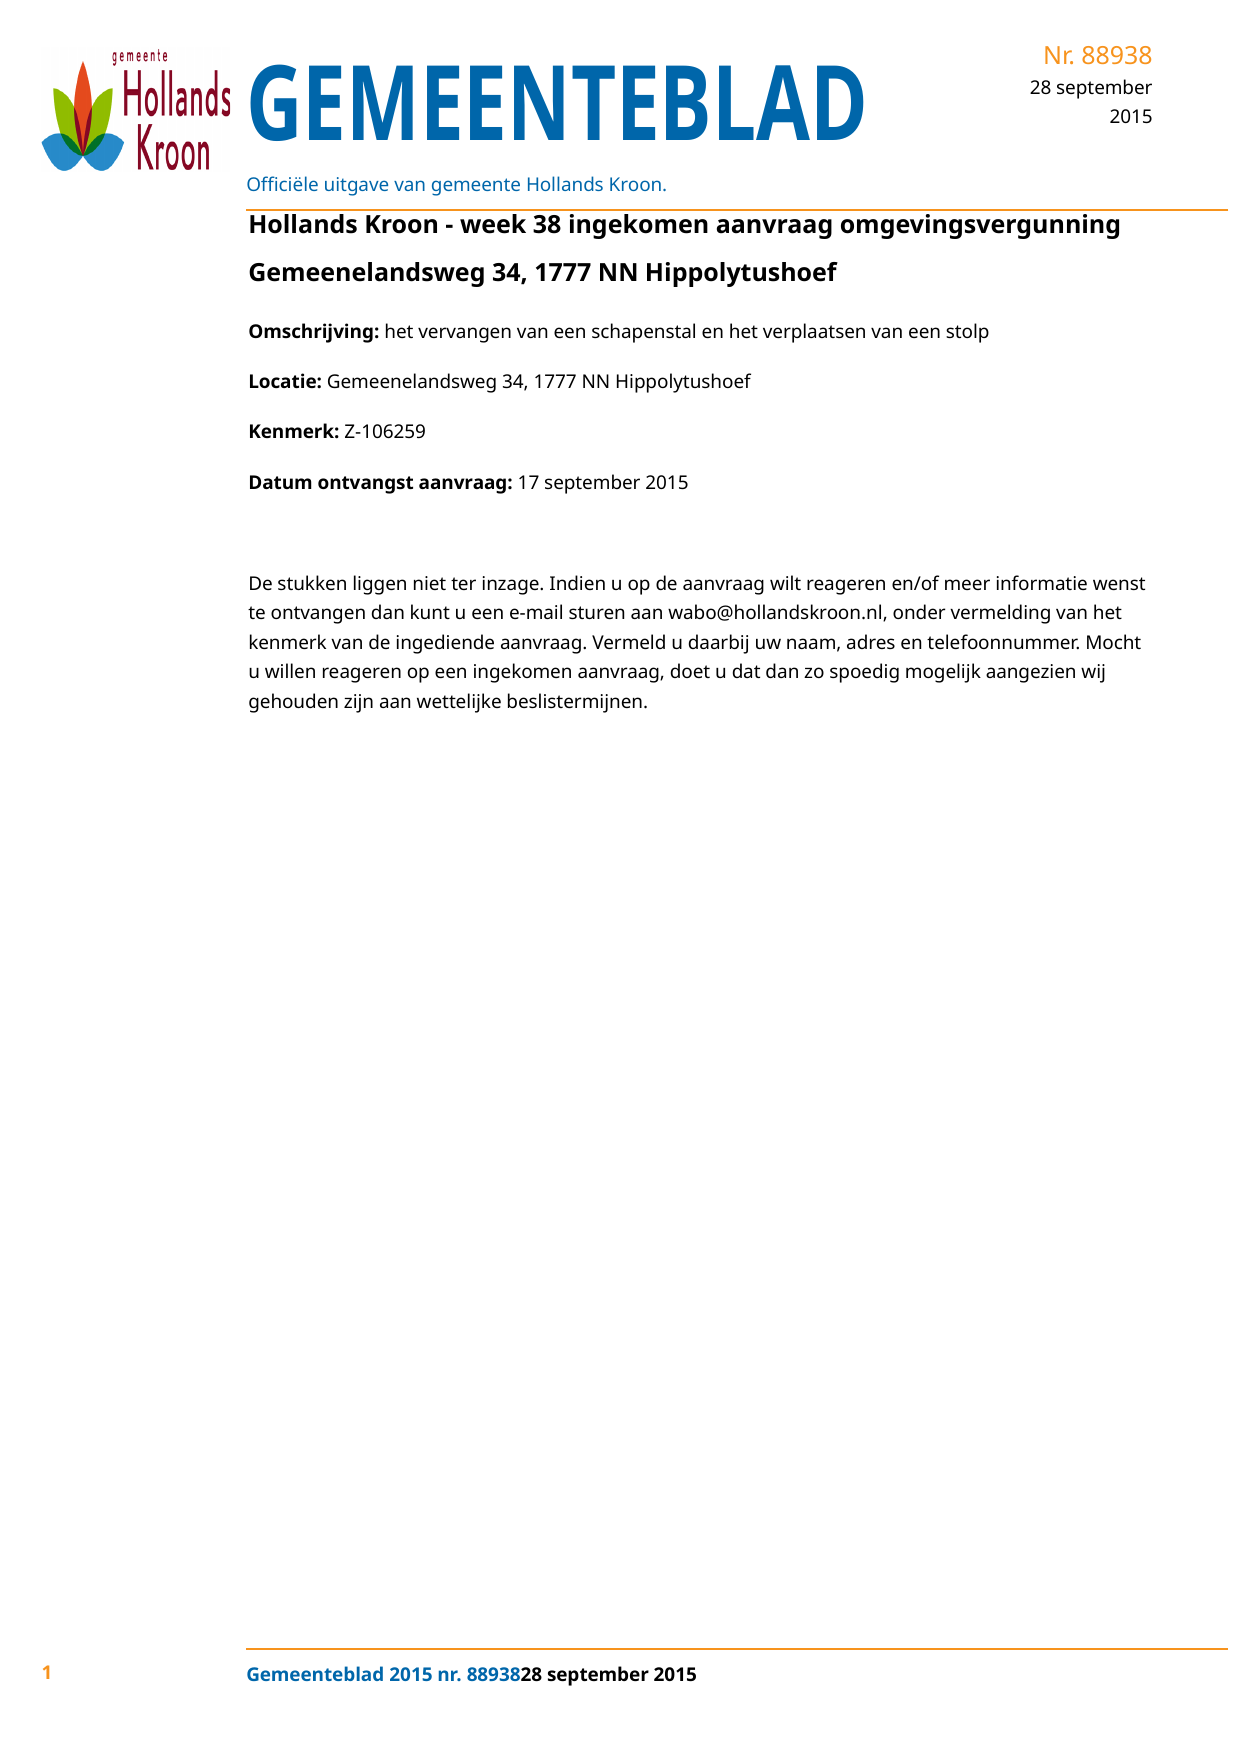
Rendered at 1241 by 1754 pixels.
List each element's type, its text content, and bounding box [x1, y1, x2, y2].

text Omschrijving: het vervangen van een schapenstal en het verplaatsen van een stolp [248, 318, 1152, 344]
text Kenmerk: Z-106259 [248, 419, 1152, 444]
picture [41, 47, 231, 172]
text Locatie: Gemeenelandsweg 34, 1777 NN Hippolytushoef [248, 368, 1152, 394]
text Hollands Kroon - week 38 ingekomen aanvraag omgevingsvergunning Gemeenelandsweg 34, 1777 NN Hippolytushoef [248, 211, 1152, 288]
text Datum ontvangst aanvraag: 17 september 2015 [248, 469, 1152, 495]
text De stukken liggen niet ter inzage. Indien u op de aanvraag wilt reageren en/of meer informatie wenst te ontvangen dan kunt u een e-mail sturen aan wabo@hollandskroon.nl, onder vermelding van het kenmerk van de ingediende aanvraag. Vermeld u daarbij uw naam, adres en telefoonnummer. Mocht u willen reageren op een ingekomen aanvraag, doet u dat dan zo spoedig mogelijk aangezien wij gehouden zijn aan wettelijke beslistermijnen. [248, 570, 1152, 714]
